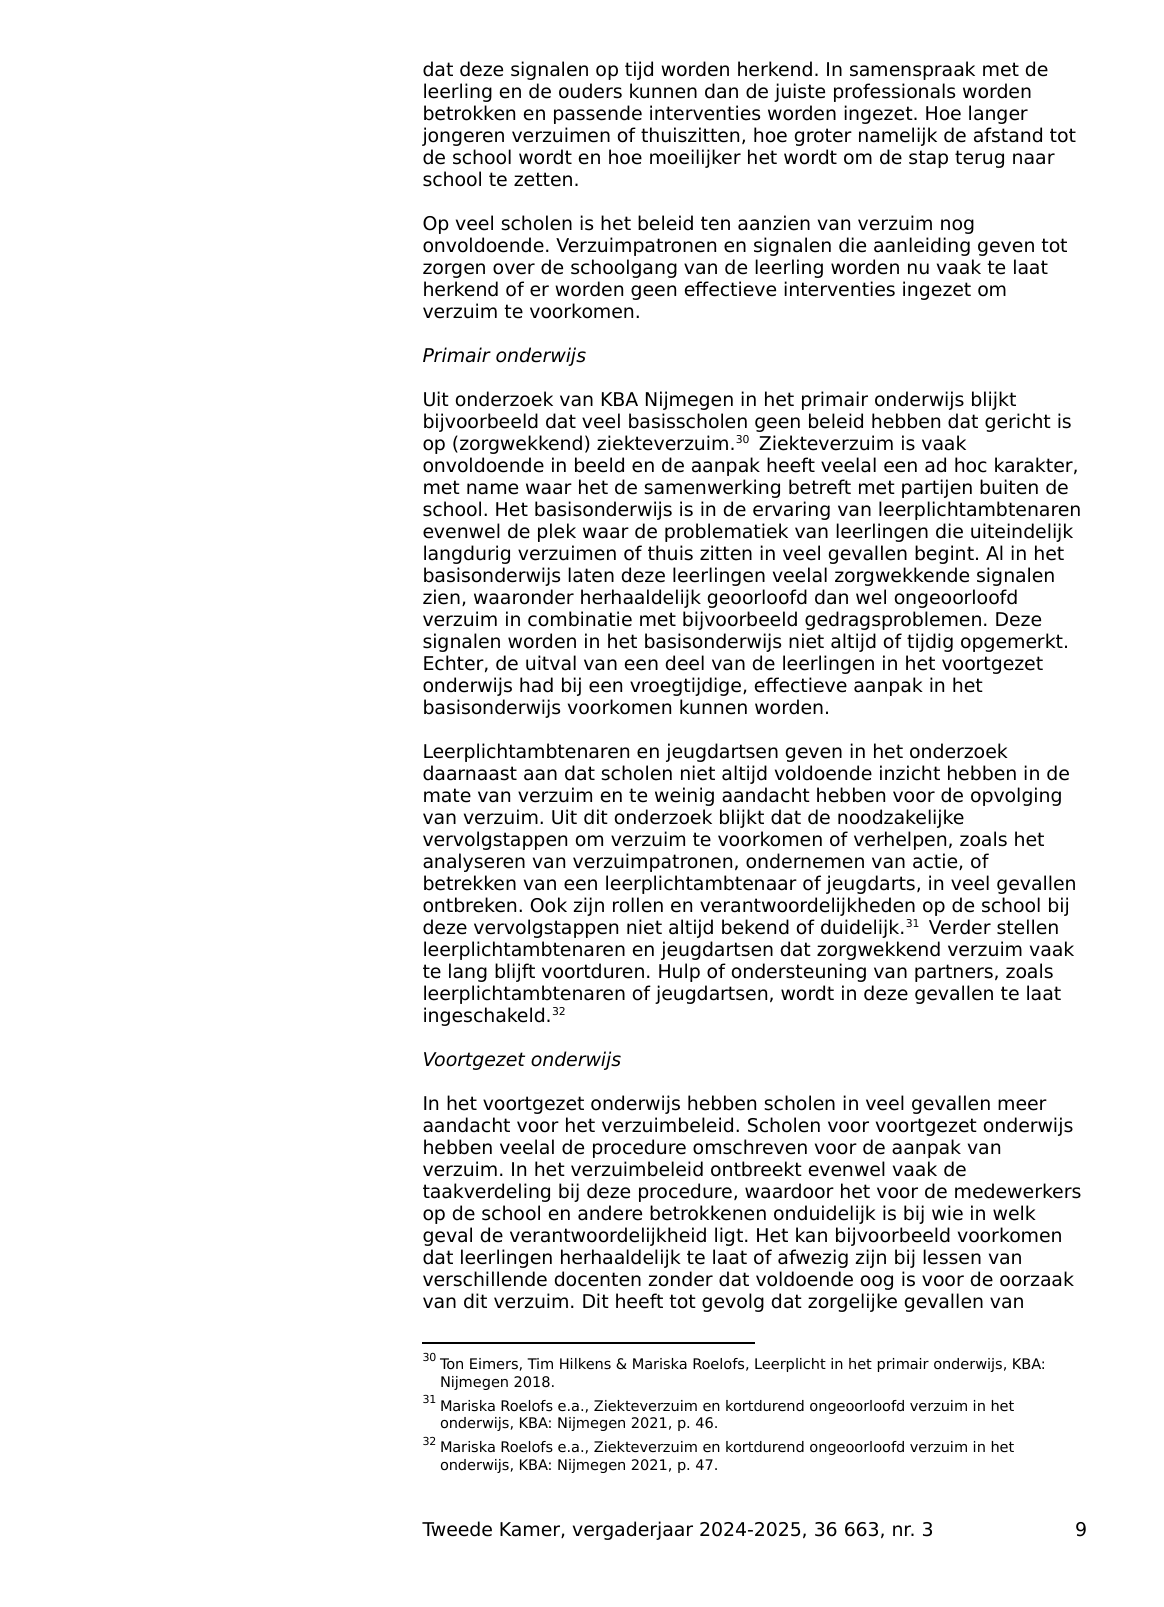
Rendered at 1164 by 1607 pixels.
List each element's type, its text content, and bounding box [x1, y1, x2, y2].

text Leerplichtambtenaren en jeugdartsen geven in het onderzoek daarnaast aan dat scholen niet altijd voldoende inzicht hebben in de mate van verzuim en te weinig aandacht hebben voor de opvolging van verzuim. Uit dit onderzoek blijkt dat de noodzakelijke vervolgstappen om verzuim te voorkomen of verhelpen, zoals het analyseren van verzuimpatronen, ondernemen van actie, of betrekken van een leerplichtambtenaar of jeugdarts, in veel gevallen ontbreken. Ook zijn rollen en verantwoordelijkheden op de school bij deze vervolgstappen niet altijd bekend of duidelijk. Verder stellen leerplichtambtenaren en jeugdartsen dat zorgwekkend verzuim vaak te lang blijft voortduren. Hulp of ondersteuning van partners, zoals leerplichtambtenaren of jeugdartsen, wordt in deze gevallen te laat ingeschakeld. [422, 741, 1087, 1027]
text Uit onderzoek van KBA Nijmegen in het primair onderwijs blijkt bijvoorbeeld dat veel basisscholen geen beleid hebben dat gericht is op (zorgwekkend) ziekteverzuim. Ziekteverzuim is vaak onvoldoende in beeld en de aanpak heeft veelal een ad hoc karakter, met name waar het de samenwerking betreft met partijen buiten de school. Het basisonderwijs is in de ervaring van leerplichtambtenaren evenwel de plek waar de problematiek van leerlingen die uiteindelijk langdurig verzuimen of thuis zitten in veel gevallen begint. Al in het basisonderwijs laten deze leerlingen veelal zorgwekkende signalen zien, waaronder herhaaldelijk geoorloofd dan wel ongeoorloofd verzuim in combinatie met bijvoorbeeld gedragsproblemen. Deze signalen worden in het basisonderwijs niet altijd of tijdig opgemerkt. Echter, de uitval van een deel van de leerlingen in het voortgezet onderwijs had bij een vroegtijdige, effectieve aanpak in het basisonderwijs voorkomen kunnen worden. [422, 389, 1087, 719]
subtitle Primair onderwijs [422, 345, 1087, 367]
text Op veel scholen is het beleid ten aanzien van verzuim nog onvoldoende. Verzuimpatronen en signalen die aanleiding geven tot zorgen over de schoolgang van de leerling worden nu vaak te laat herkend of er worden geen effectieve interventies ingezet om verzuim te voorkomen. [422, 213, 1087, 323]
text Mariska Roelofs e.a., Ziekteverzuim en kortdurend ongeoorloofd verzuim in het onderwijs, KBA: Nijmegen 2021, p. 46. [422, 1393, 1087, 1432]
subtitle Voortgezet onderwijs [422, 1049, 1087, 1071]
text Ton Eimers, Tim Hilkens & Mariska Roelofs, Leerplicht in het primair onderwijs, KBA: Nijmegen 2018. [422, 1352, 1087, 1391]
text dat deze signalen op tijd worden herkend. In samenspraak met de leerling en de ouders kunnen dan de juiste professionals worden betrokken en passende interventies worden ingezet. Hoe langer jongeren verzuimen of thuiszitten, hoe groter namelijk de afstand tot de school wordt en hoe moeilijker het wordt om de stap terug naar school te zetten. [422, 59, 1087, 191]
text In het voortgezet onderwijs hebben scholen in veel gevallen meer aandacht voor het verzuimbeleid. Scholen voor voortgezet onderwijs hebben veelal de procedure omschreven voor de aanpak van verzuim. In het verzuimbeleid ontbreekt evenwel vaak de taakverdeling bij deze procedure, waardoor het voor de medewerkers op de school en andere betrokkenen onduidelijk is bij wie in welk geval de verantwoordelijkheid ligt. Het kan bijvoorbeeld voorkomen dat leerlingen herhaaldelijk te laat of afwezig zijn bij lessen van verschillende docenten zonder dat voldoende oog is voor de oorzaak van dit verzuim. Dit heeft tot gevolg dat zorgelijke gevallen van [422, 1093, 1087, 1313]
text Mariska Roelofs e.a., Ziekteverzuim en kortdurend ongeoorloofd verzuim in het onderwijs, KBA: Nijmegen 2021, p. 47. [422, 1435, 1087, 1474]
